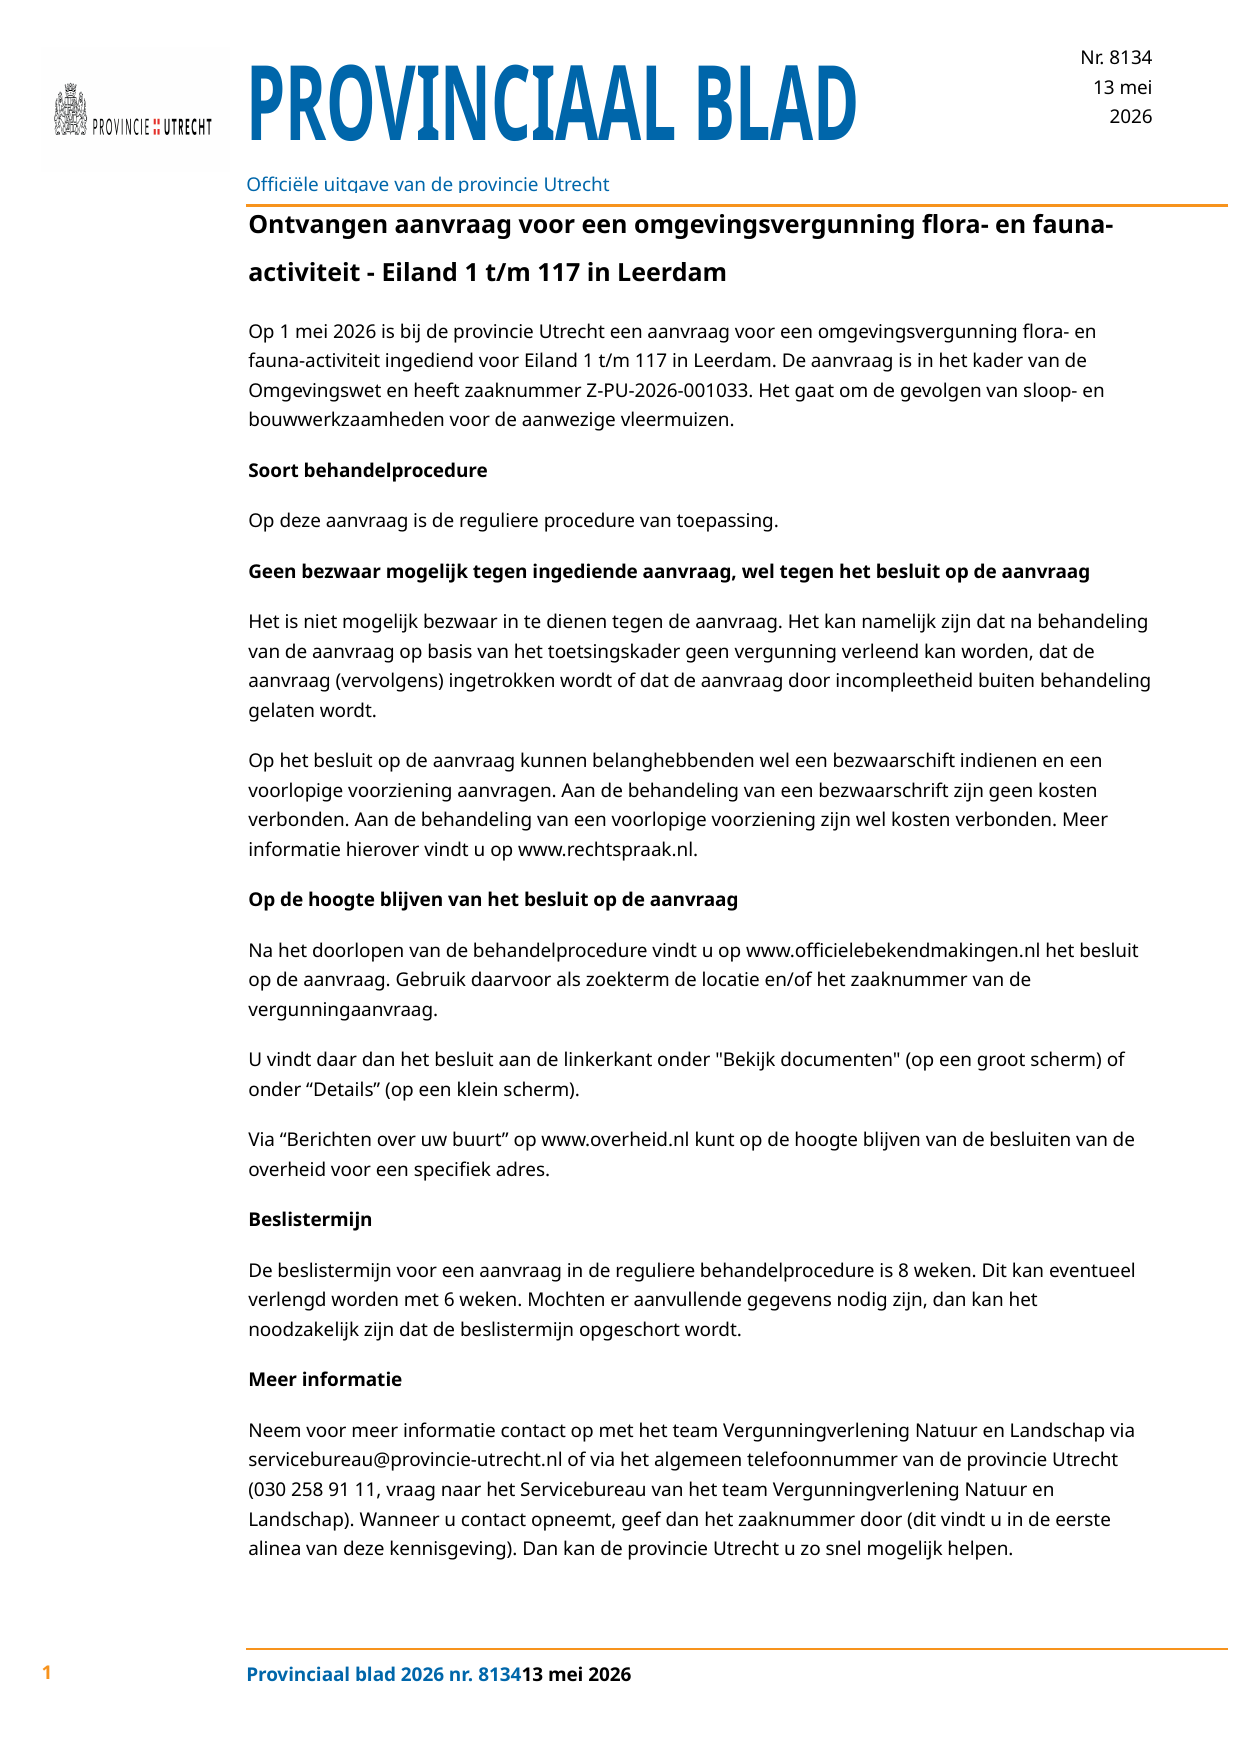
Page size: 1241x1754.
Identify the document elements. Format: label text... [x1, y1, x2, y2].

text Op 1 mei 2026 is bij de provincie Utrecht een aanvraag voor een omgevingsvergunning flora- en fauna-activiteit ingediend voor Eiland 1 t/m 117 in Leerdam. De aanvraag is in het kader van de Omgevingswet en heeft zaaknummer Z-PU-2026-001033. Het gaat om de gevolgen van sloop- en bouwwerkzaamheden voor de aanwezige vleermuizen. [248, 318, 1152, 432]
text Geen bezwaar mogelijk tegen ingediende aanvraag, wel tegen het besluit op de aanvraag [248, 558, 1152, 584]
text Na het doorlopen van de behandelprocedure vindt u op www.officielebekendmakingen.nl het besluit op de aanvraag. Gebruik daarvoor als zoekterm de locatie en/of het zaaknummer van de vergunningaanvraag. [248, 937, 1152, 1022]
text De beslistermijn voor een aanvraag in de reguliere behandelprocedure is 8 weken. Dit kan eventueel verlengd worden met 6 weken. Mochten er aanvullende gegevens nodig zijn, dan kan het noodzakelijk zijn dat de beslistermijn opgeschort wordt. [248, 1257, 1152, 1342]
text Soort behandelprocedure [248, 457, 1152, 483]
text Op deze aanvraag is de reguliere procedure van toepassing. [248, 507, 1152, 533]
text Het is niet mogelijk bezwaar in te dienen tegen de aanvraag. Het kan namelijk zijn dat na behandeling van de aanvraag op basis van het toetsingskader geen vergunning verleend kan worden, dat de aanvraag (vervolgens) ingetrokken wordt of dat de aanvraag door incompleetheid buiten behandeling gelaten wordt. [248, 608, 1152, 723]
text Meer informatie [248, 1367, 1152, 1392]
text Neem voor meer informatie contact op met het team Vergunningverlening Natuur en Landschap via servicebureau@provincie-utrecht.nl of via het algemeen telefoonnummer van de provincie Utrecht (030 258 91 11, vraag naar het Servicebureau van het team Vergunningverlening Natuur en Landschap). Wanneer u contact opneemt, geef dan het zaaknummer door (dit vindt u in de eerste alinea van deze kennisgeving). Dan kan de provincie Utrecht u zo snel mogelijk helpen. [248, 1417, 1152, 1561]
text Beslistermijn [248, 1207, 1152, 1232]
text Ontvangen aanvraag voor een omgevingsvergunning flora- en fauna-activiteit - Eiland 1 t/m 117 in Leerdam [248, 207, 1152, 288]
text Via “Berichten over uw buurt” op www.overheid.nl kunt op de hoogte blijven van de besluiten van de overheid voor een specifiek adres. [248, 1127, 1152, 1182]
text Op het besluit op de aanvraag kunnen belanghebbenden wel een bezwaarschift indienen en een voorlopige voorziening aanvragen. Aan de behandeling van een bezwaarschrift zijn geen kosten verbonden. Aan de behandeling van een voorlopige voorziening zijn wel kosten verbonden. Meer informatie hierover vindt u op www.rechtspraak.nl. [248, 747, 1152, 862]
text Op de hoogte blijven van het besluit op de aanvraag [248, 887, 1152, 912]
picture [41, 47, 231, 172]
text U vindt daar dan het besluit aan de linkerkant onder "Bekijk documenten" (op een groot scherm) of onder “Details” (op een klein scherm). [248, 1047, 1152, 1102]
